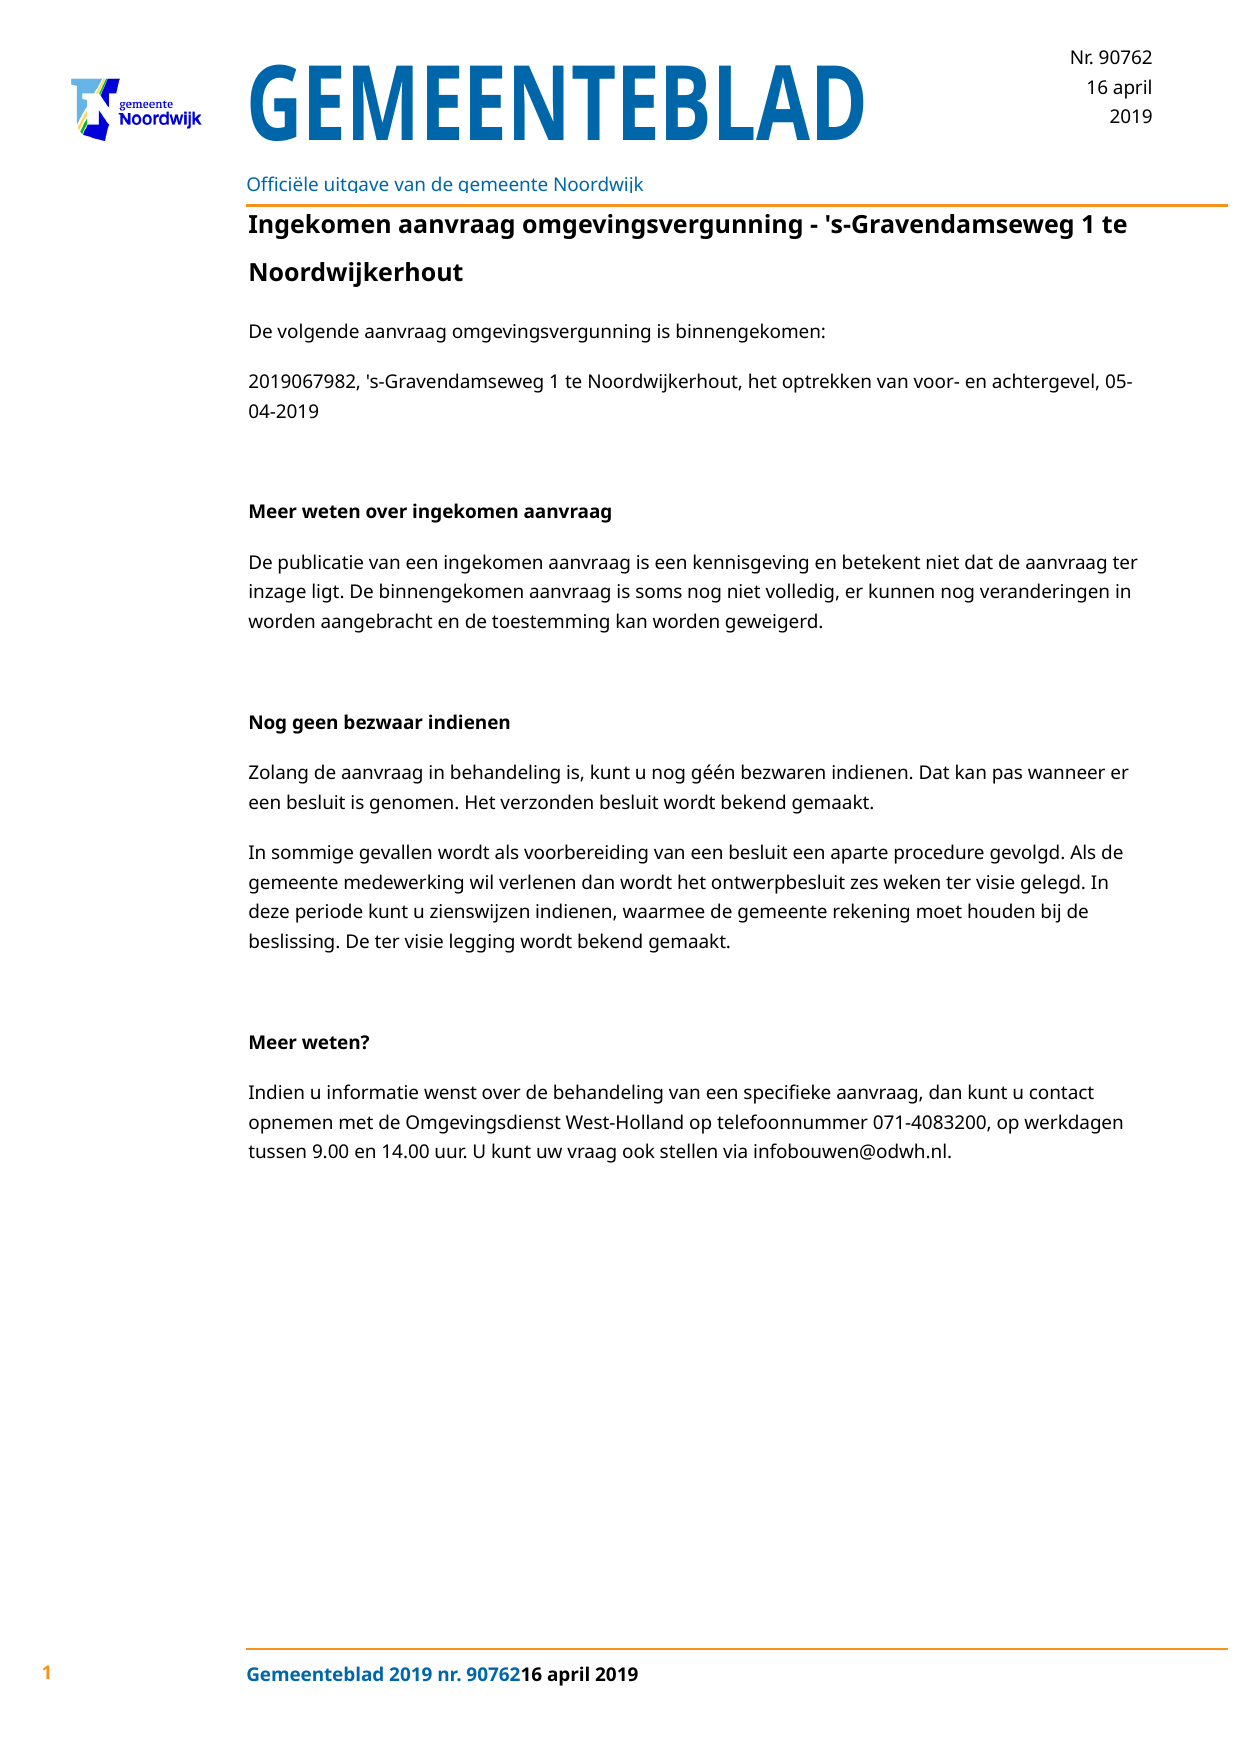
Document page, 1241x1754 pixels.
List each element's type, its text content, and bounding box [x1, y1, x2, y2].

text Nog geen bezwaar indienen [248, 709, 1152, 735]
text De publicatie van een ingekomen aanvraag is een kennisgeving en betekent niet dat de aanvraag ter inzage ligt. De binnengekomen aanvraag is soms nog niet volledig, er kunnen nog veranderingen in worden aangebracht en de toestemming kan worden geweigerd. [248, 549, 1152, 634]
text De volgende aanvraag omgevingsvergunning is binnengekomen: [248, 318, 1152, 344]
text Meer weten? [248, 1029, 1152, 1055]
text Meer weten over ingekomen aanvraag [248, 499, 1152, 524]
text 2019067982, 's-Gravendamseweg 1 te Noordwijkerhout, het optrekken van voor- en achtergevel, 05-04-2019 [248, 368, 1152, 424]
text Ingekomen aanvraag omgevingsvergunning - 's-Gravendamseweg 1 te Noordwijkerhout [248, 207, 1152, 288]
text Zolang de aanvraag in behandeling is, kunt u nog géén bezwaren indienen. Dat kan pas wanneer er een besluit is genomen. Het verzonden besluit wordt bekend gemaakt. [248, 759, 1152, 815]
picture [41, 47, 231, 172]
text In sommige gevallen wordt als voorbereiding van een besluit een aparte procedure gevolgd. Als de gemeente medewerking wil verlenen dan wordt het ontwerpbesluit zes weken ter visie gelegd. In deze periode kunt u zienswijzen indienen, waarmee de gemeente rekening moet houden bij de beslissing. De ter visie legging wordt bekend gemaakt. [248, 839, 1152, 954]
text Indien u informatie wenst over de behandeling van een specifieke aanvraag, dan kunt u contact opnemen met de Omgevingsdienst West-Holland op telefoonnummer 071-4083200, op werkdagen tussen 9.00 en 14.00 uur. U kunt uw vraag ook stellen via infobouwen@odwh.nl. [248, 1079, 1152, 1164]
